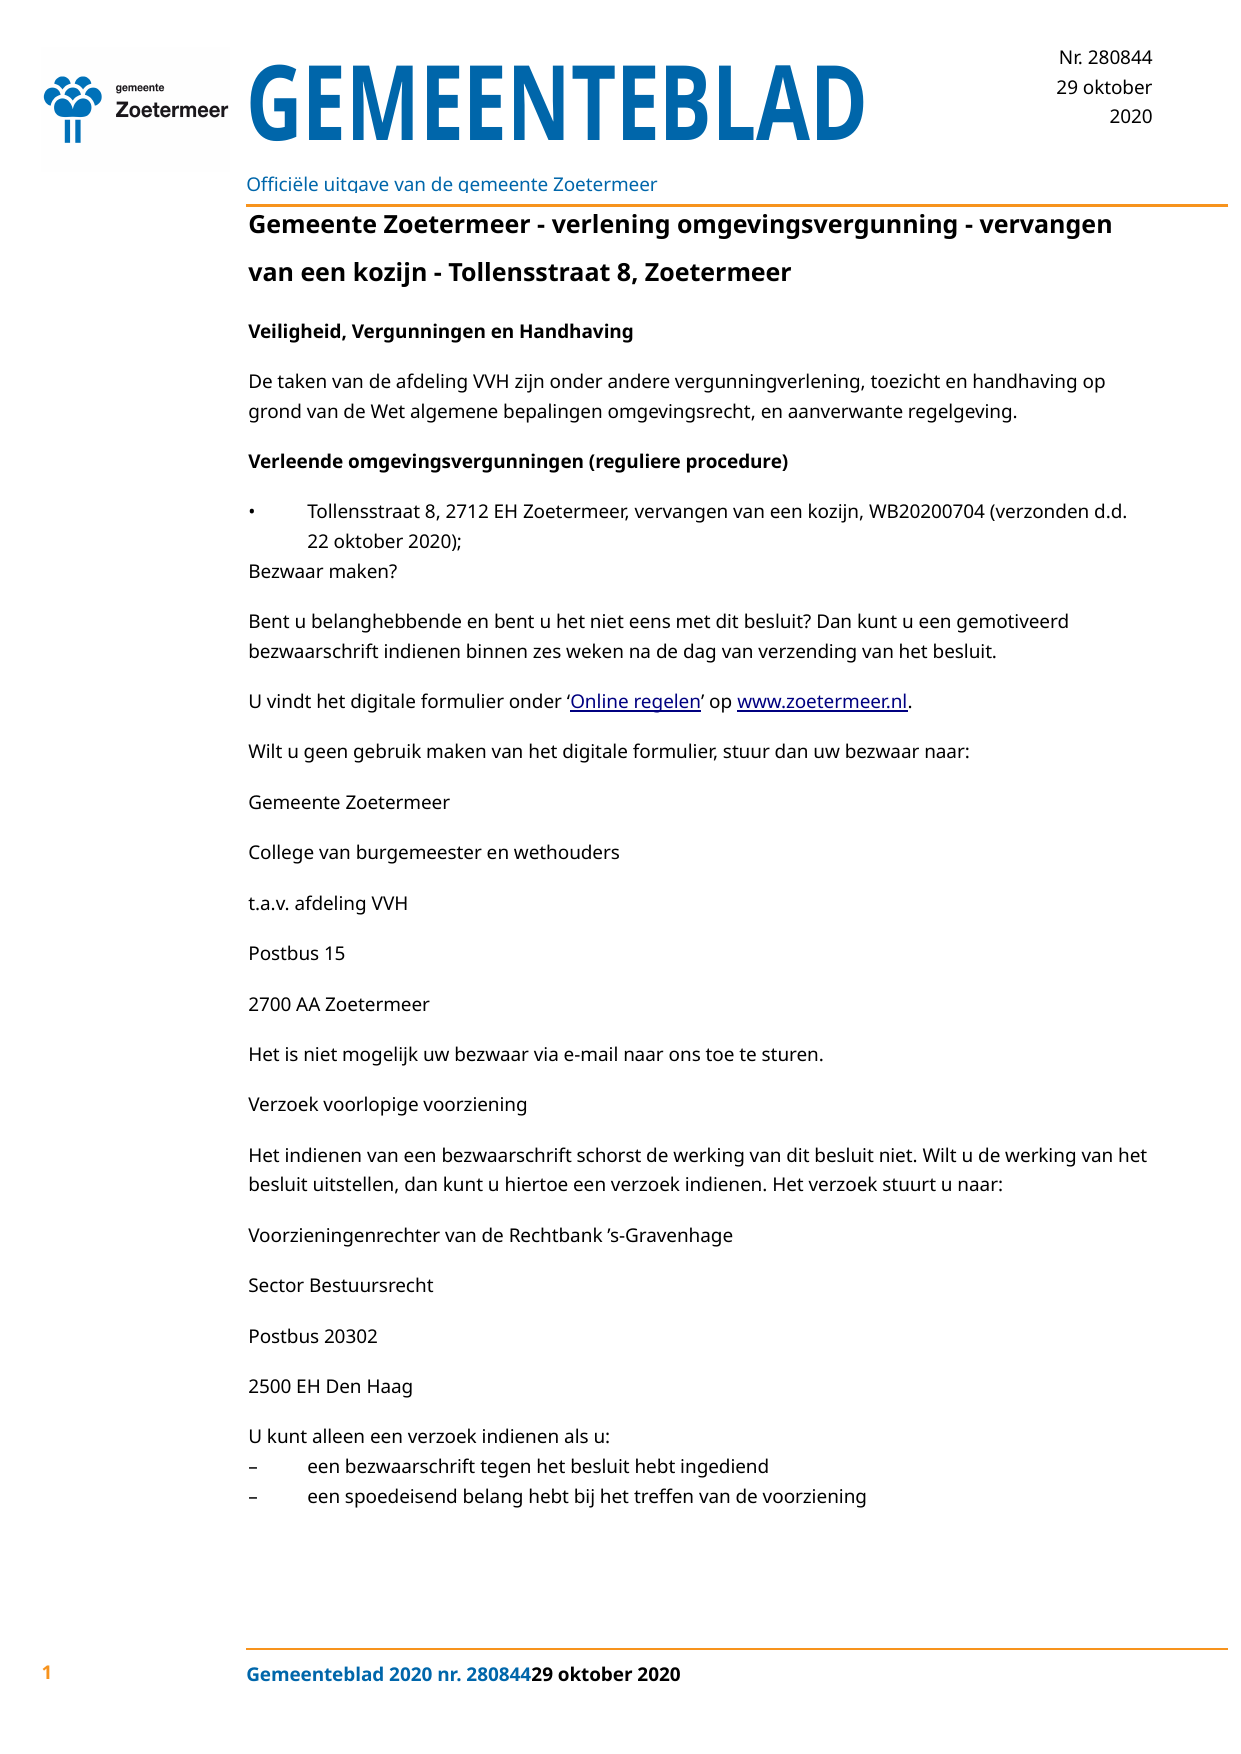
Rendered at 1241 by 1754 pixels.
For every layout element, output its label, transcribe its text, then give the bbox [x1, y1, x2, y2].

text Gemeente Zoetermeer [248, 789, 1152, 815]
text Bent u belanghebbende en bent u het niet eens met dit besluit? Dan kunt u een gemotiveerd bezwaarschrift indienen binnen zes weken na de dag van verzending van het besluit. [248, 608, 1152, 664]
text Het indienen van een bezwaarschrift schorst de werking van dit besluit niet. Wilt u de werking van het besluit uitstellen, dan kunt u hiertoe een verzoek indienen. Het verzoek stuurt u naar: [248, 1142, 1152, 1197]
text 2500 EH Den Haag [248, 1373, 1152, 1399]
list een spoedeisend belang hebt bij het treffen van de voorziening [248, 1483, 1152, 1509]
text Verzoek voorlopige voorziening [248, 1092, 1152, 1117]
picture [41, 47, 231, 172]
text Voorzieningenrechter van de Rechtbank ’s-Gravenhage [248, 1222, 1152, 1248]
text Het is niet mogelijk uw bezwaar via e-mail naar ons toe te sturen. [248, 1041, 1152, 1067]
text Gemeente Zoetermeer - verlening omgevingsvergunning - vervangen van een kozijn - Tollensstraat 8, Zoetermeer [248, 207, 1152, 288]
text t.a.v. afdeling VVH [248, 890, 1152, 916]
list een bezwaarschrift tegen het besluit hebt ingediend [248, 1453, 1152, 1479]
text 2700 AA Zoetermeer [248, 991, 1152, 1017]
text Sector Bestuursrecht [248, 1272, 1152, 1298]
text Wilt u geen gebruik maken van het digitale formulier, stuur dan uw bezwaar naar: [248, 739, 1152, 764]
text De taken van de afdeling VVH zijn onder andere vergunningverlening, toezicht en handhaving op grond van de Wet algemene bepalingen omgevingsrecht, en aanverwante regelgeving. [248, 368, 1152, 424]
list Tollensstraat 8, 2712 EH Zoetermeer, vervangen van een kozijn, WB20200704 (verzonden d.d. 22 oktober 2020); [248, 499, 1152, 554]
text Verleende omgevingsvergunningen (reguliere procedure) [248, 448, 1152, 474]
text Bezwaar maken? [248, 558, 1152, 584]
text U kunt alleen een verzoek indienen als u: [248, 1424, 1152, 1449]
text Postbus 15 [248, 940, 1152, 966]
text Veiligheid, Vergunningen en Handhaving [248, 318, 1152, 344]
text Postbus 20302 [248, 1323, 1152, 1349]
text College van burgemeester en wethouders [248, 839, 1152, 865]
text U vindt het digitale formulier onder ‘Online regelen’ op www.zoetermeer.nl. [248, 688, 1152, 714]
